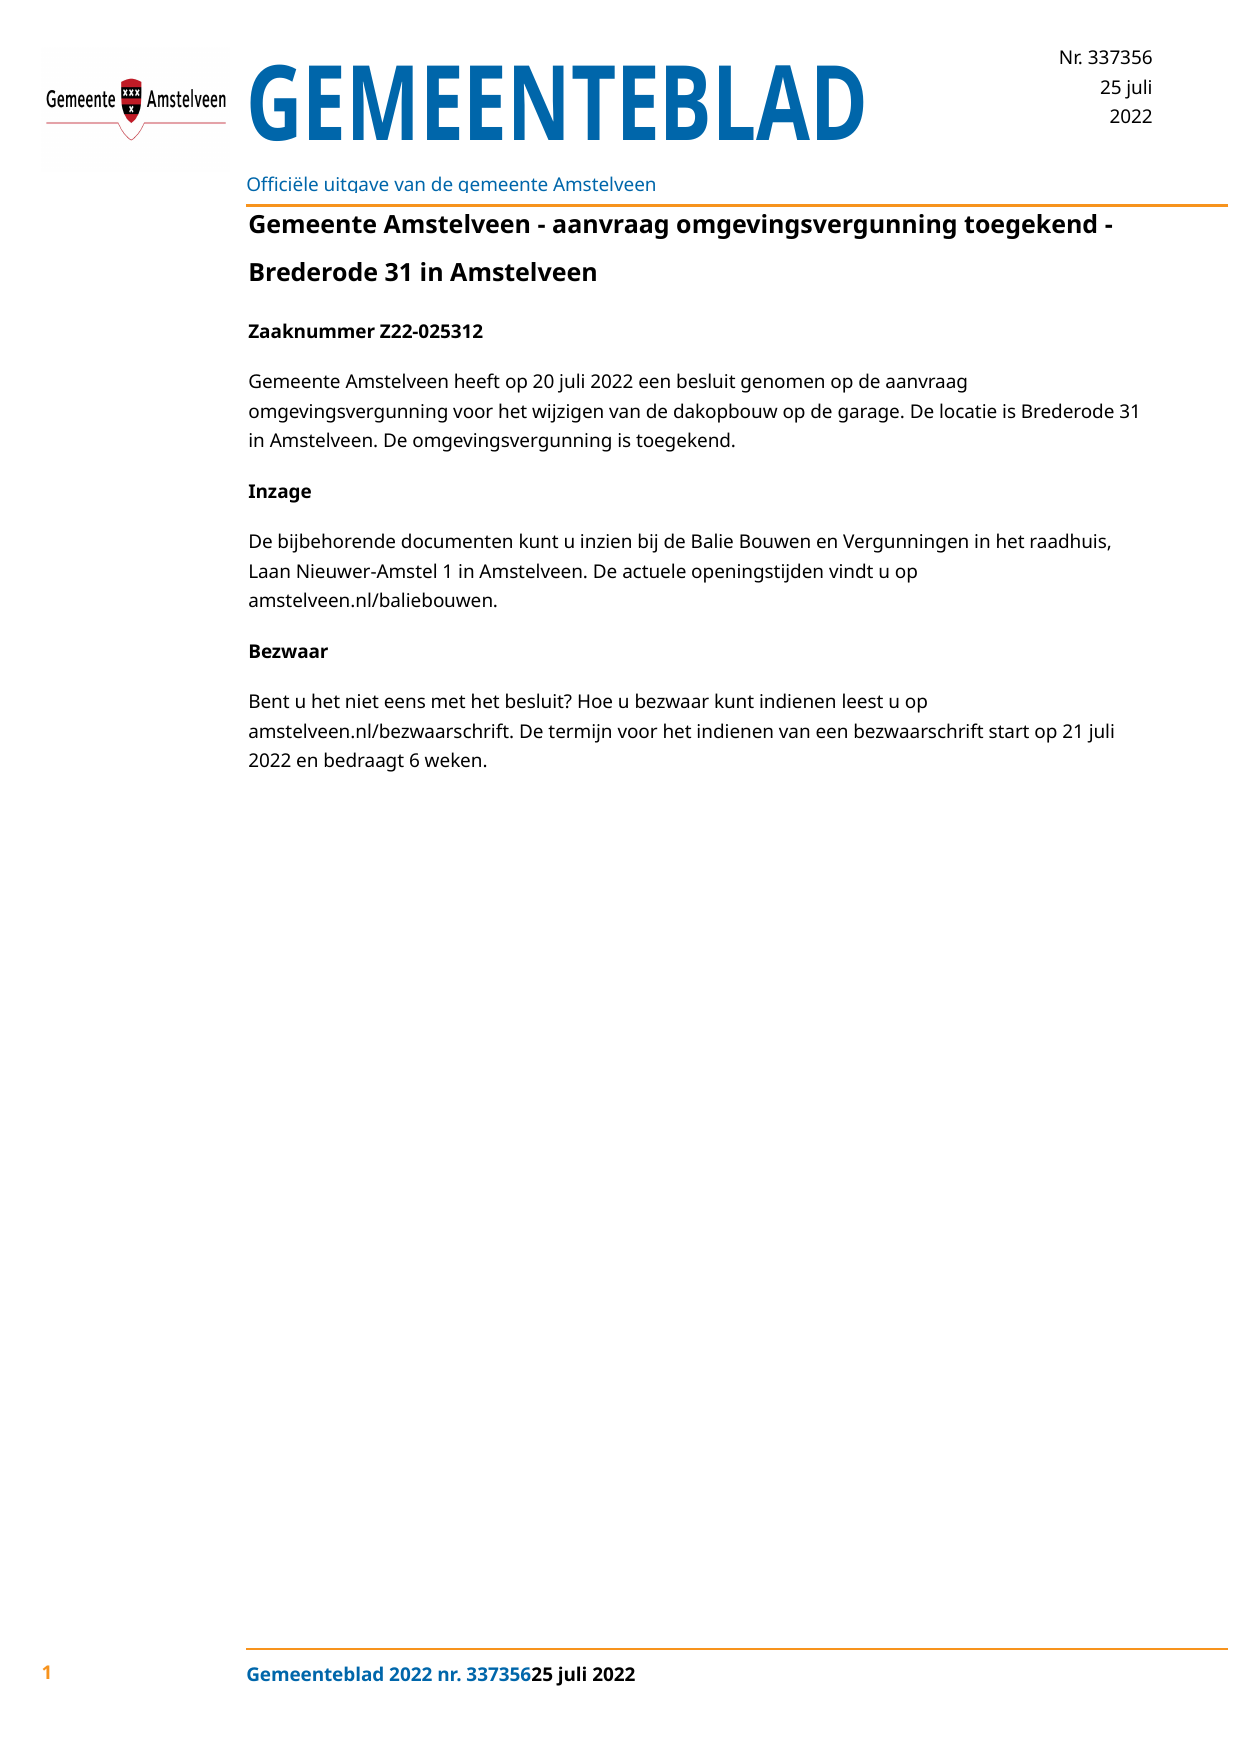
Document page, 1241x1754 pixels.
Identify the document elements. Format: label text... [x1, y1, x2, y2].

text Bezwaar [248, 638, 1152, 664]
text De bijbehorende documenten kunt u inzien bij de Balie Bouwen en Vergunningen in het raadhuis, Laan Nieuwer-Amstel 1 in Amstelveen. De actuele openingstijden vindt u op amstelveen.nl/baliebouwen. [248, 528, 1152, 613]
text Zaaknummer Z22-025312 [248, 318, 1152, 344]
text Inzage [248, 478, 1152, 504]
picture [41, 47, 231, 172]
text Bent u het niet eens met het besluit? Hoe u bezwaar kunt indienen leest u op amstelveen.nl/bezwaarschrift. De termijn voor het indienen van een bezwaarschrift start op 21 juli 2022 en bedraagt 6 weken. [248, 688, 1152, 773]
text Gemeente Amstelveen heeft op 20 juli 2022 een besluit genomen op de aanvraag omgevingsvergunning voor het wijzigen van de dakopbouw op de garage. De locatie is Brederode 31 in Amstelveen. De omgevingsvergunning is toegekend. [248, 368, 1152, 453]
text Gemeente Amstelveen - aanvraag omgevingsvergunning toegekend - Brederode 31 in Amstelveen [248, 207, 1152, 288]
